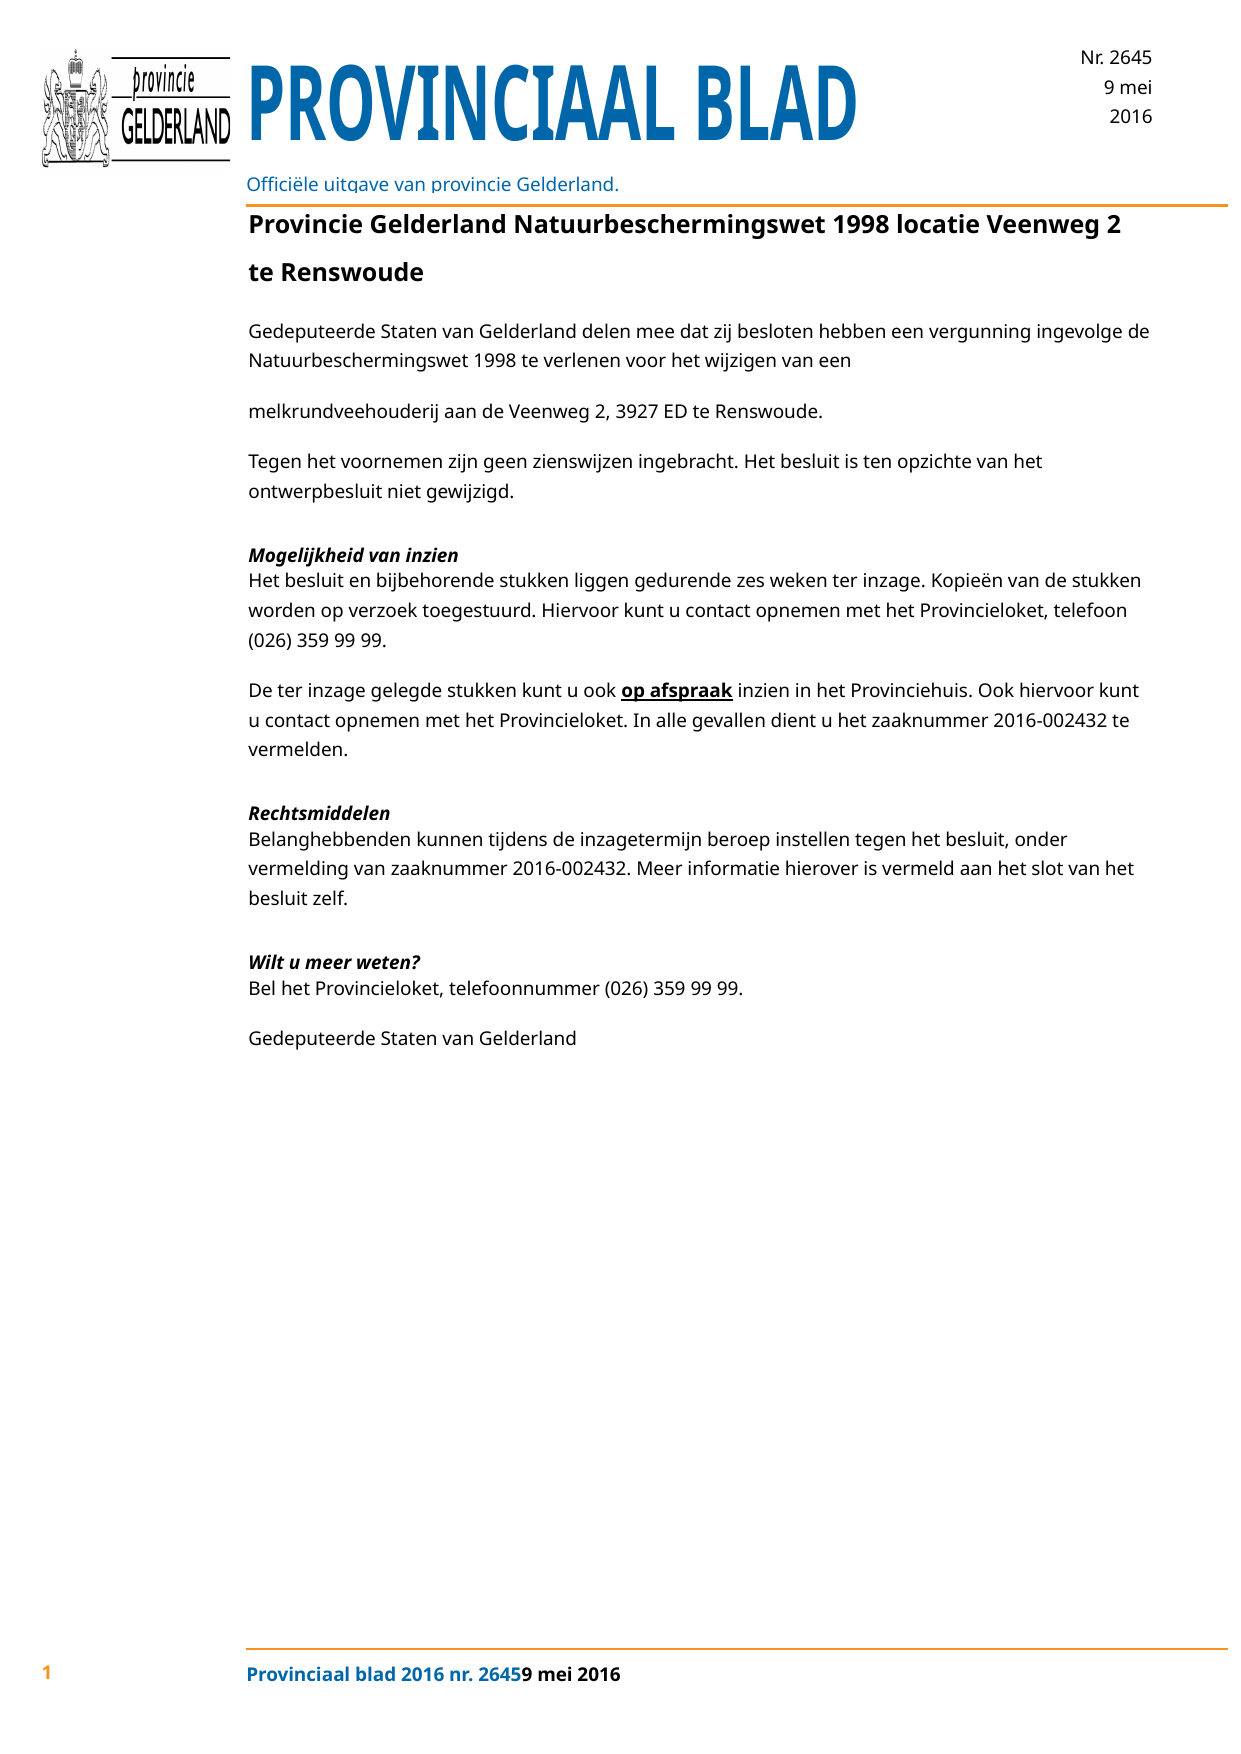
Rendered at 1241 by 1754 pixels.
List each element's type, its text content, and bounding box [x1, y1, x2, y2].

text De ter inzage gelegde stukken kunt u ook op afspraak inzien in het Provinciehuis. Ook hiervoor kunt u contact opnemen met het Provincieloket. In alle gevallen dient u het zaaknummer 2016-002432 te vermelden. [248, 677, 1152, 762]
picture [41, 47, 231, 172]
text Gedeputeerde Staten van Gelderland [248, 1025, 1152, 1051]
text Mogelijkheid van inzien [248, 542, 1152, 568]
text Tegen het voornemen zijn geen zienswijzen ingebracht. Het besluit is ten opzichte van het ontwerpbesluit niet gewijzigd. [248, 448, 1152, 504]
text Provincie Gelderland Natuurbeschermingswet 1998 locatie Veenweg 2 te Renswoude [248, 207, 1152, 288]
text Bel het Provincieloket, telefoonnummer (026) 359 99 99. [248, 975, 1152, 1001]
text melkrundveehouderij aan de Veenweg 2, 3927 ED te Renswoude. [248, 398, 1152, 424]
text Gedeputeerde Staten van Gelderland delen mee dat zij besloten hebben een vergunning ingevolge de Natuurbeschermingswet 1998 te verlenen voor het wijzigen van een [248, 318, 1152, 373]
text Belanghebbenden kunnen tijdens de inzagetermijn beroep instellen tegen het besluit, onder vermelding van zaaknummer 2016-002432. Meer informatie hierover is vermeld aan het slot van het besluit zelf. [248, 826, 1152, 911]
text Wilt u meer weten? [248, 949, 1152, 975]
text Rechtsmiddelen [248, 800, 1152, 826]
text Het besluit en bijbehorende stukken liggen gedurende zes weken ter inzage. Kopieën van de stukken worden op verzoek toegestuurd. Hiervoor kunt u contact opnemen met het Provincieloket, telefoon (026) 359 99 99. [248, 568, 1152, 652]
